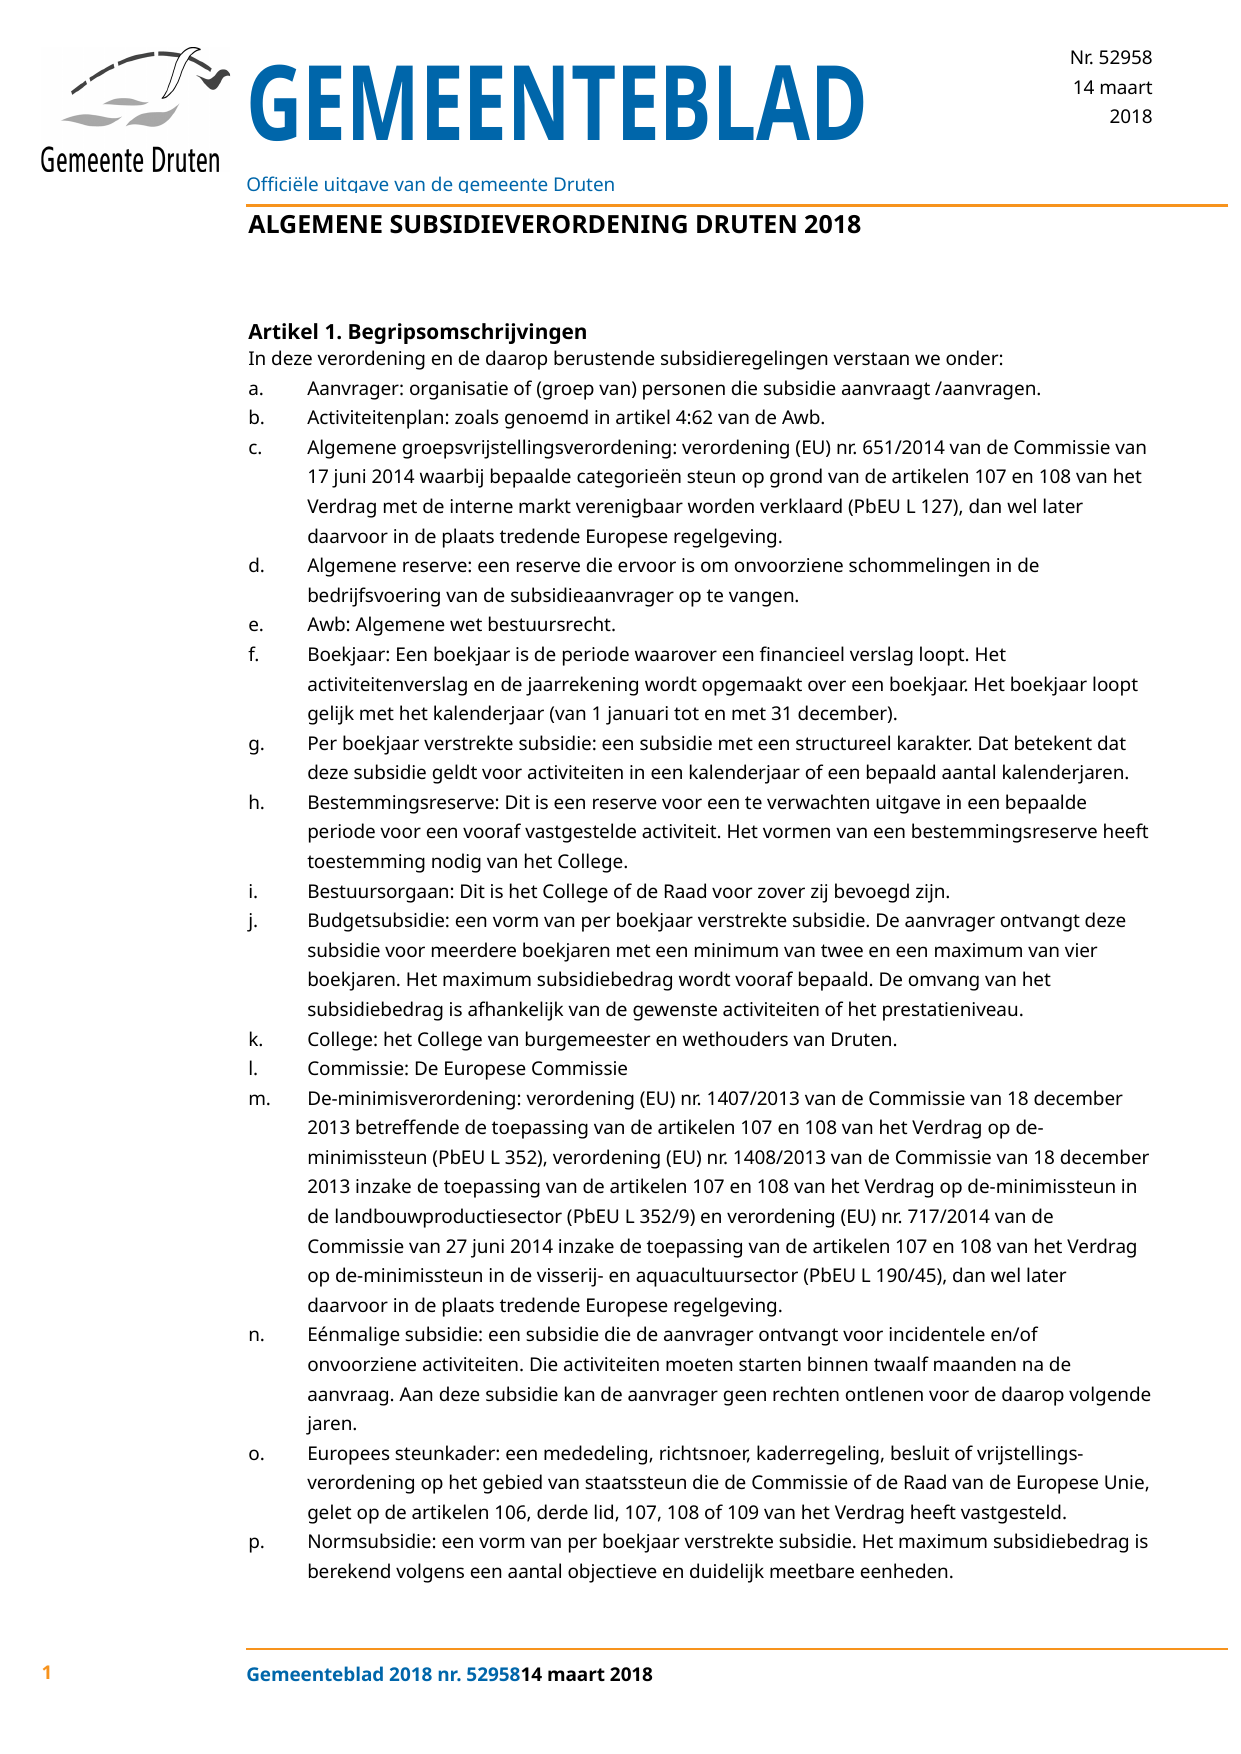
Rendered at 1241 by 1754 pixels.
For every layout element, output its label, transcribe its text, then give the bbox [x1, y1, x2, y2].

list Bestemmingsreserve: Dit is een reserve voor een te verwachten uitgave in een bepaalde periode voor een vooraf vastgestelde activiteit. Het vormen van een bestemmingsreserve heeft toestemming nodig van het College. [248, 789, 1152, 874]
list Europees steunkader: een mededeling, richtsnoer, kaderregeling, besluit of vrijstellings-verordening op het gebied van staatssteun die de Commissie of de Raad van de Europese Unie, gelet op de artikelen 106, derde lid, 107, 108 of 109 van het Verdrag heeft vastgesteld. [248, 1440, 1152, 1525]
list Eénmalige subsidie: een subsidie die de aanvrager ontvangt voor incidentele en/of onvoorziene activiteiten. Die activiteiten moeten starten binnen twaalf maanden na de aanvraag. Aan deze subsidie kan de aanvrager geen rechten ontlenen voor de daarop volgende jaren. [248, 1322, 1152, 1436]
list Algemene groepsvrijstellingsverordening: verordening (EU) nr. 651/2014 van de Commissie van 17 juni 2014 waarbij bepaalde categorieën steun op grond van de artikelen 107 en 108 van het Verdrag met de interne markt verenigbaar worden verklaard (PbEU L 127), dan wel later daarvoor in de plaats tredende Europese regelgeving. [248, 434, 1152, 548]
picture [41, 47, 231, 172]
list Budgetsubsidie: een vorm van per boekjaar verstrekte subsidie. De aanvrager ontvangt deze subsidie voor meerdere boekjaren met een minimum van twee en een maximum van vier boekjaren. Het maximum subsidiebedrag wordt vooraf bepaald. De omvang van het subsidiebedrag is afhankelijk van de gewenste activiteiten of het prestatieniveau. [248, 907, 1152, 1022]
list Normsubsidie: een vorm van per boekjaar verstrekte subsidie. Het maximum subsidiebedrag is berekend volgens een aantal objectieve en duidelijk meetbare eenheden. [248, 1529, 1152, 1584]
list Per boekjaar verstrekte subsidie: een subsidie met een structureel karakter. Dat betekent dat deze subsidie geldt voor activiteiten in een kalenderjaar of een bepaald aantal kalenderjaren. [248, 730, 1152, 785]
list De-minimisverordening: verordening (EU) nr. 1407/2013 van de Commissie van 18 december 2013 betreffende de toepassing van de artikelen 107 en 108 van het Verdrag op de-minimissteun (PbEU L 352), verordening (EU) nr. 1408/2013 van de Commissie van 18 december 2013 inzake de toepassing van de artikelen 107 en 108 van het Verdrag op de-minimissteun in de landbouwproductiesector (PbEU L 352/9) en verordening (EU) nr. 717/2014 van de Commissie van 27 juni 2014 inzake de toepassing van de artikelen 107 en 108 van het Verdrag op de-minimissteun in de visserij- en aquacultuursector (PbEU L 190/45), dan wel later daarvoor in de plaats tredende Europese regelgeving. [248, 1085, 1152, 1318]
list Awb: Algemene wet bestuursrecht. [248, 612, 1152, 637]
list College: het College van burgemeester en wethouders van Druten. [248, 1026, 1152, 1051]
list Aanvrager: organisatie of (groep van) personen die subsidie aanvraagt /aanvragen. [248, 375, 1152, 401]
text In deze verordening en de daarop berustende subsidieregelingen verstaan we onder: [248, 345, 1152, 371]
list Activiteitenplan: zoals genoemd in artikel 4:62 van de Awb. [248, 404, 1152, 430]
text Artikel 1. Begripsomschrijvingen [248, 317, 1152, 345]
list Bestuursorgaan: Dit is het College of de Raad voor zover zij bevoegd zijn. [248, 878, 1152, 903]
list Algemene reserve: een reserve die ervoor is om onvoorziene schommelingen in de bedrijfsvoering van de subsidieaanvrager op te vangen. [248, 552, 1152, 608]
list Boekjaar: Een boekjaar is de periode waarover een financieel verslag loopt. Het activiteitenverslag en de jaarrekening wordt opgemaakt over een boekjaar. Het boekjaar loopt gelijk met het kalenderjaar (van 1 januari tot en met 31 december). [248, 641, 1152, 726]
text ALGEMENE SUBSIDIEVERORDENING DRUTEN 2018 [248, 207, 1152, 241]
list Commissie: De Europese Commissie [248, 1055, 1152, 1081]
